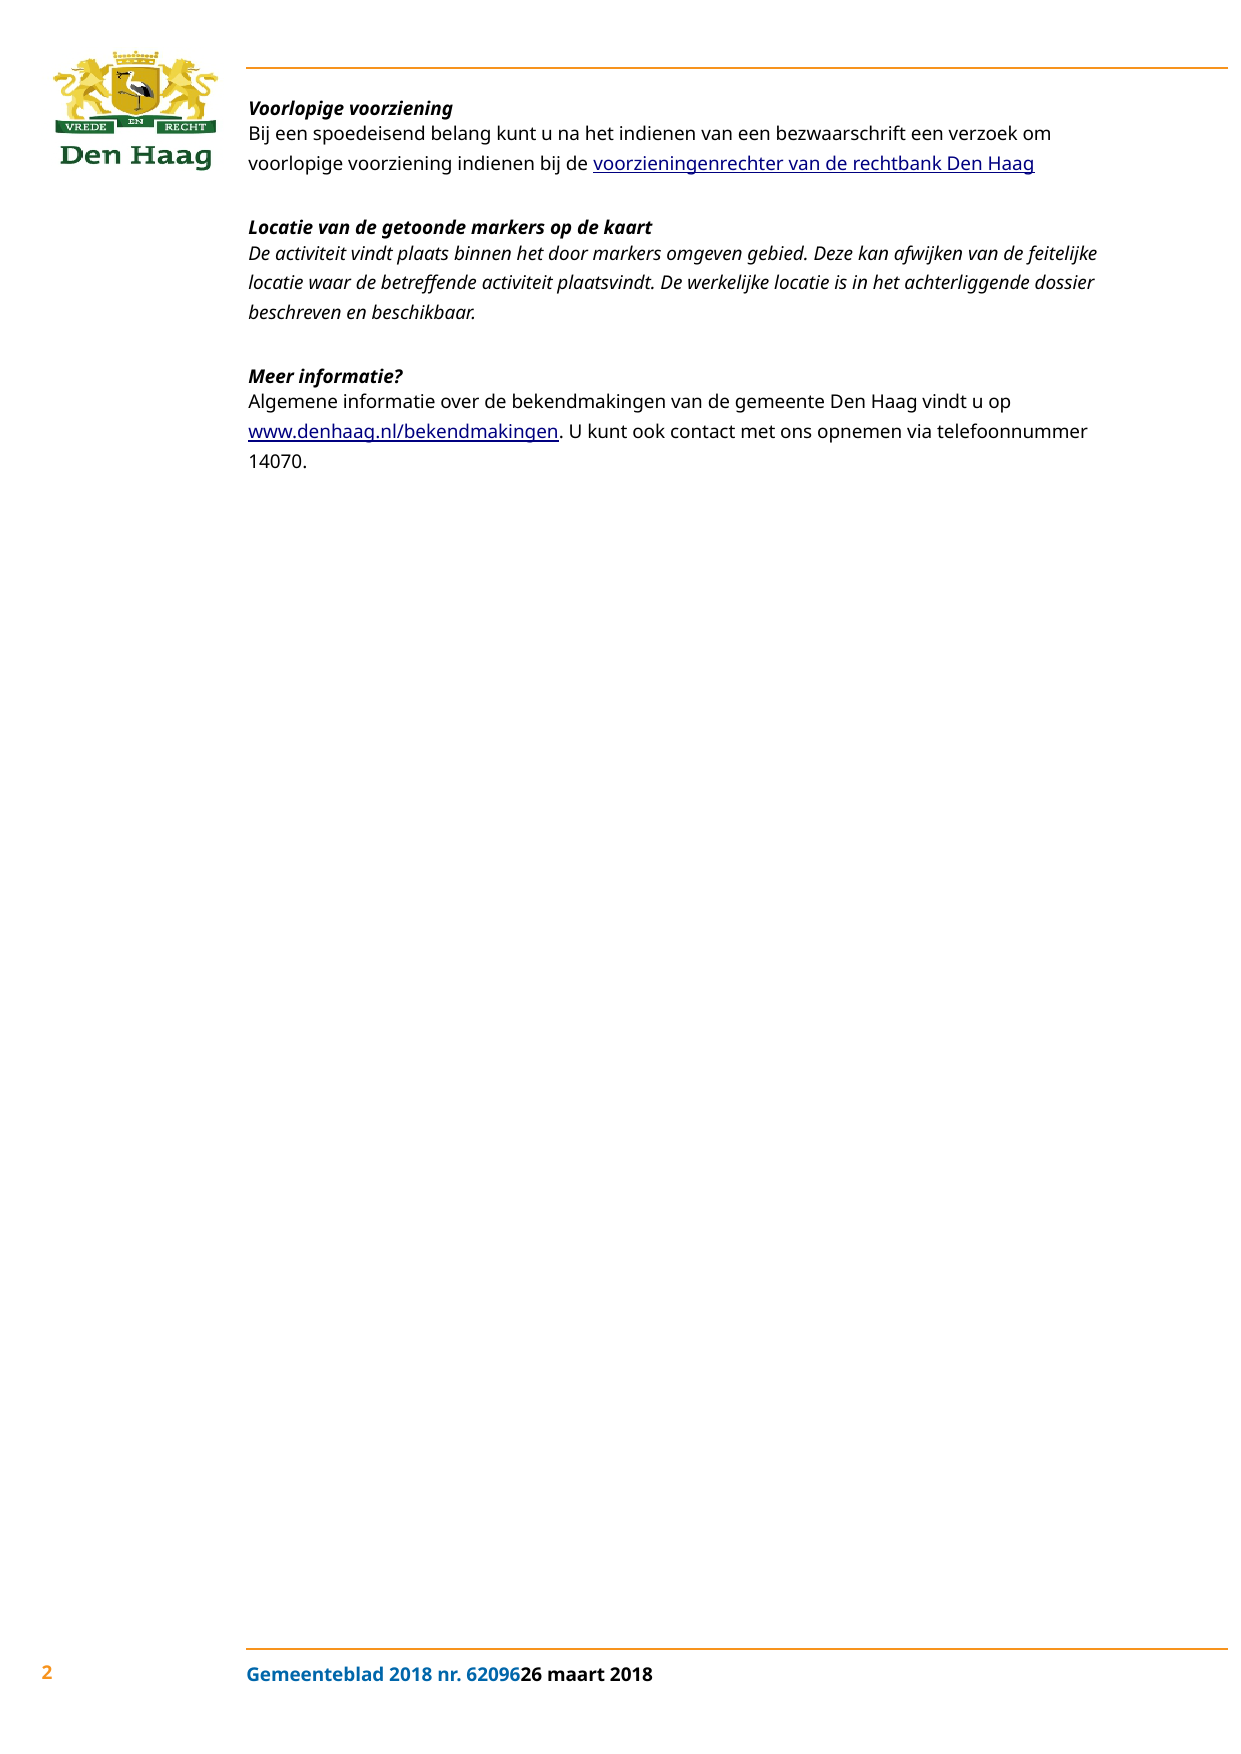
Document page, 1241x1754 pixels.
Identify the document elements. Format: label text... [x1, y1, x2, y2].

text Locatie van de getoonde markers op de kaart [248, 214, 1152, 240]
text Algemene informatie over de bekendmakingen van de gemeente Den Haag vindt u op www.denhaag.nl/bekendmakingen. U kunt ook contact met ons opnemen via telefoonnummer 14070. [248, 389, 1152, 473]
text Bij een spoedeisend belang kunt u na het indienen van een bezwaarschrift een verzoek om voorlopige voorziening indienen bij de voorzieningenrechter van de rechtbank Den Haag [248, 121, 1152, 176]
text De activiteit vindt plaats binnen het door markers omgeven gebied. Deze kan afwijken van de feitelijke locatie waar de betreffende activiteit plaatsvindt. De werkelijke locatie is in het achterliggende dossier beschreven en beschikbaar. [248, 240, 1152, 325]
text Voorlopige voorziening [248, 95, 1152, 121]
picture [41, 47, 231, 172]
text Meer informatie? [248, 363, 1152, 389]
